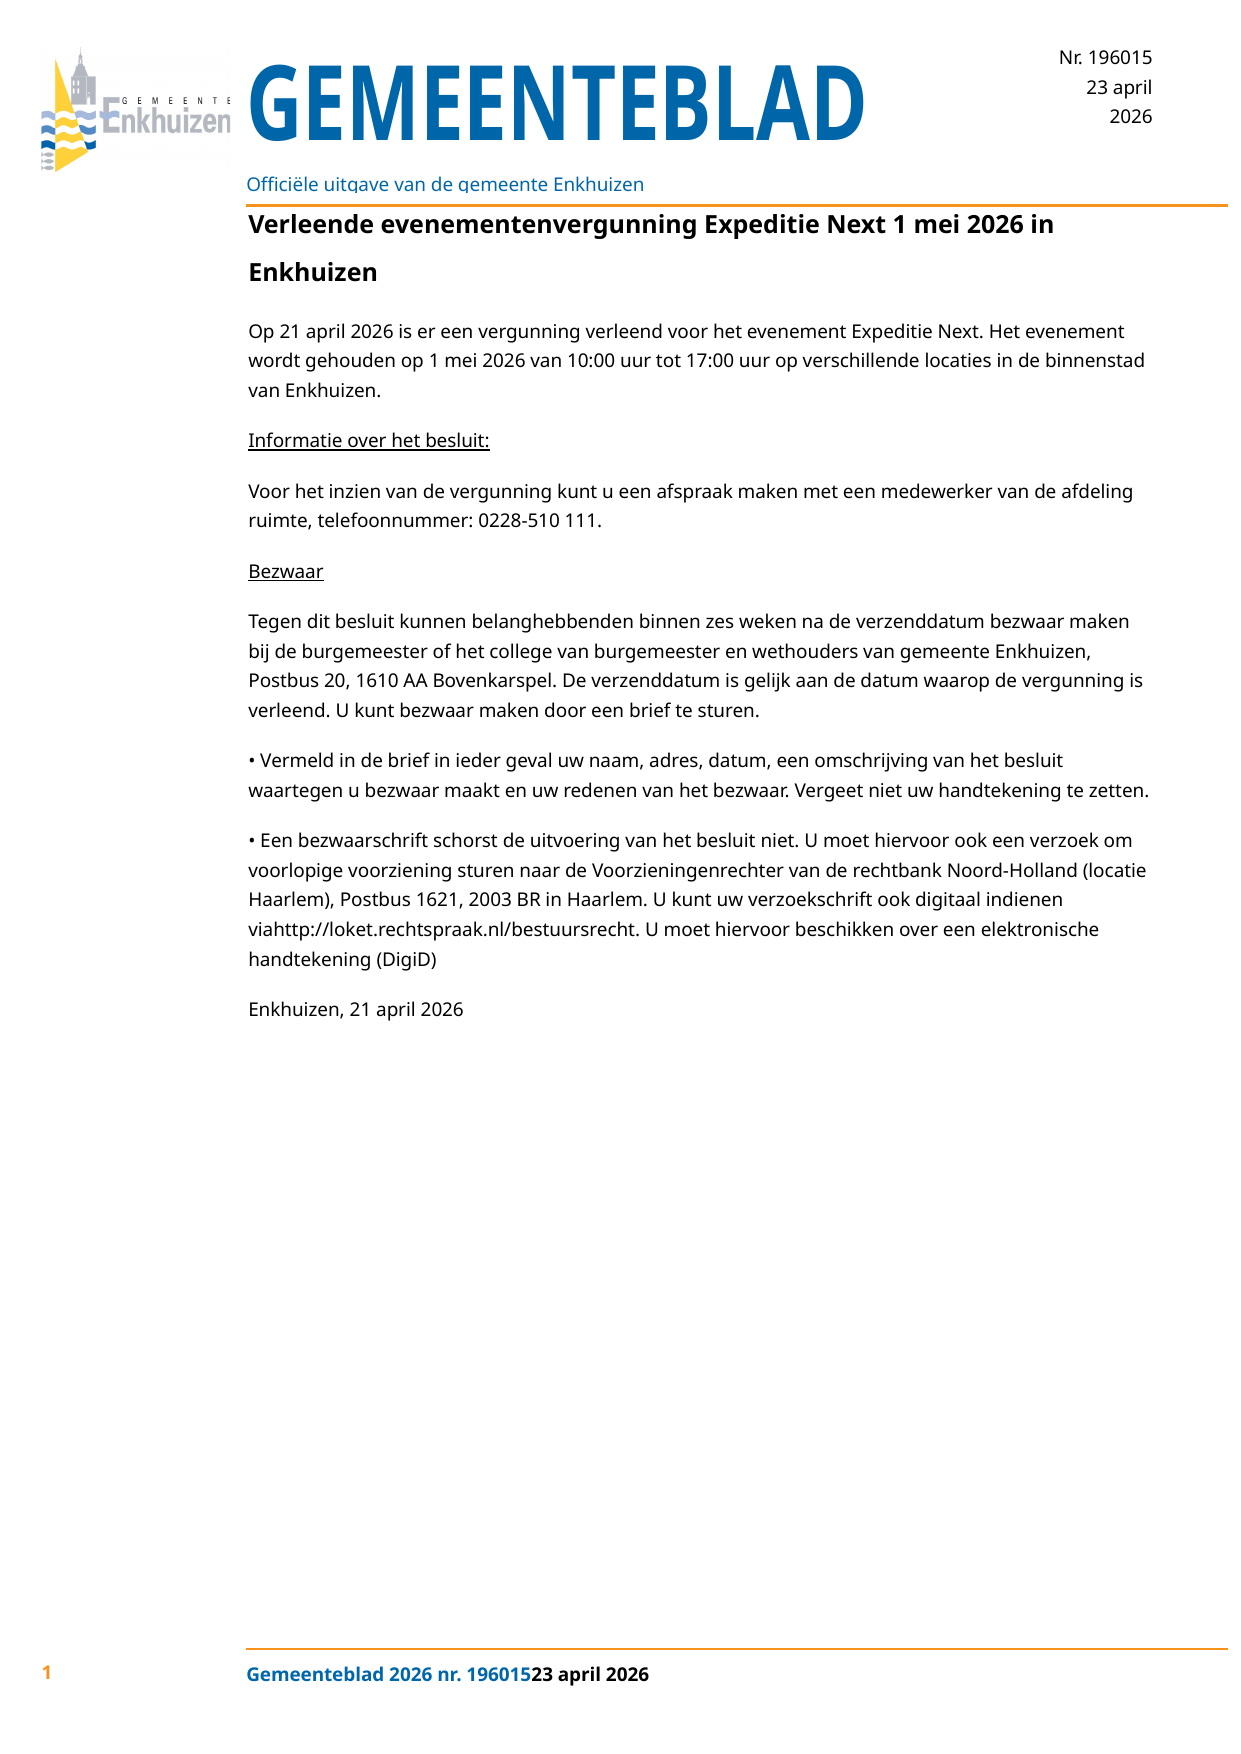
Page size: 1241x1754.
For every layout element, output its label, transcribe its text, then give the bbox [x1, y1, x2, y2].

text • Vermeld in de brief in ieder geval uw naam, adres, datum, een omschrijving van het besluit waartegen u bezwaar maakt en uw redenen van het bezwaar. Vergeet niet uw handtekening te zetten. [248, 747, 1152, 803]
text Informatie over het besluit: [248, 427, 1152, 453]
text Enkhuizen, 21 april 2026 [248, 996, 1152, 1022]
text Voor het inzien van de vergunning kunt u een afspraak maken met een medewerker van de afdeling ruimte, telefoonnummer: 0228-510 111. [248, 478, 1152, 533]
text Bezwaar [248, 558, 1152, 584]
text Op 21 april 2026 is er een vergunning verleend voor het evenement Expeditie Next. Het evenement wordt gehouden op 1 mei 2026 van 10:00 uur tot 17:00 uur op verschillende locaties in de binnenstad van Enkhuizen. [248, 318, 1152, 403]
text Verleende evenementenvergunning Expeditie Next 1 mei 2026 in Enkhuizen [248, 207, 1152, 288]
picture [41, 47, 231, 172]
text • Een bezwaarschrift schorst de uitvoering van het besluit niet. U moet hiervoor ook een verzoek om voorlopige voorziening sturen naar de Voorzieningenrechter van de rechtbank Noord-Holland (locatie Haarlem), Postbus 1621, 2003 BR in Haarlem. U kunt uw verzoekschrift ook digitaal indienen viahttp://loket.rechtspraak.nl/bestuursrecht. U moet hiervoor beschikken over een elektronische handtekening (DigiD) [248, 827, 1152, 972]
text Tegen dit besluit kunnen belanghebbenden binnen zes weken na de verzenddatum bezwaar maken bij de burgemeester of het college van burgemeester en wethouders van gemeente Enkhuizen, Postbus 20, 1610 AA Bovenkarspel. De verzenddatum is gelijk aan de datum waarop de vergunning is verleend. U kunt bezwaar maken door een brief te sturen. [248, 608, 1152, 723]
